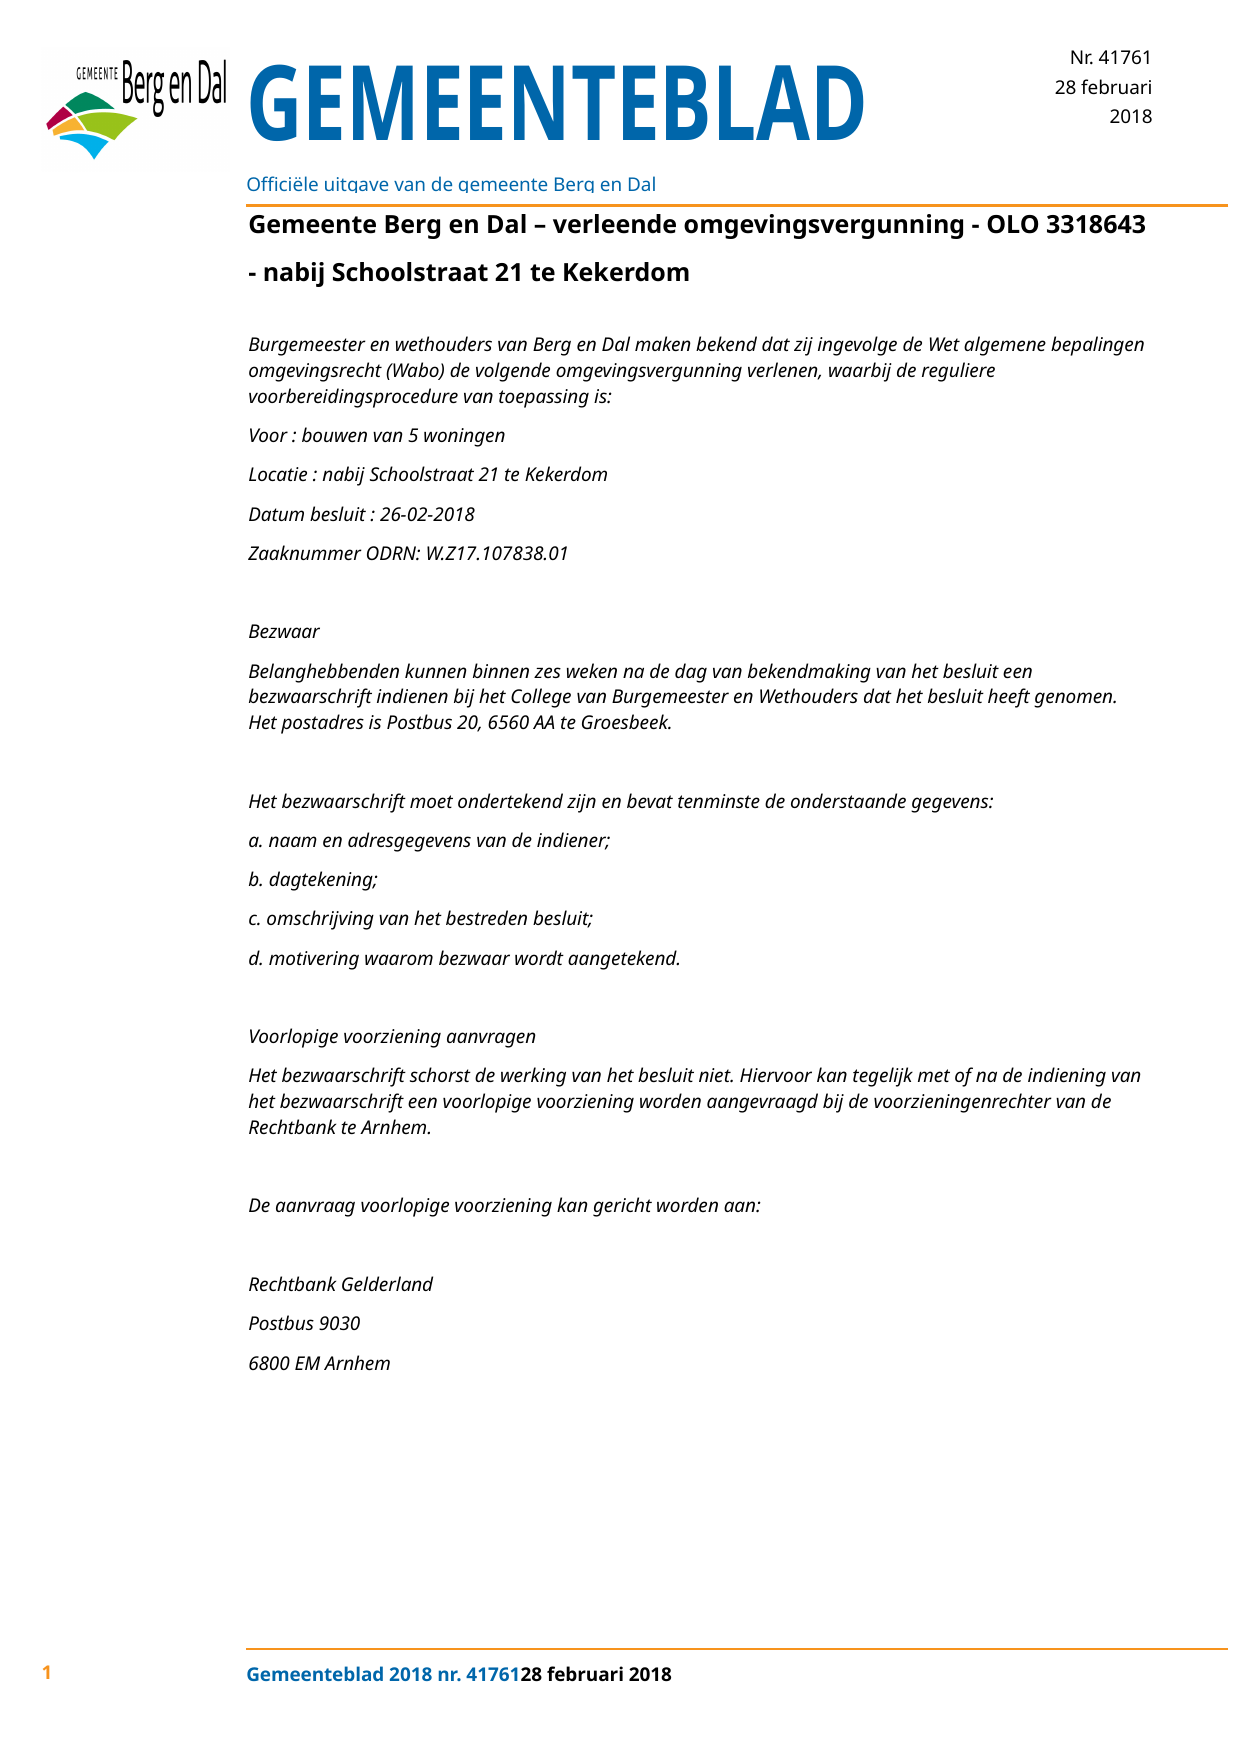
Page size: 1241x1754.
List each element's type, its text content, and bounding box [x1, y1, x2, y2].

text b. dagtekening; [248, 866, 1152, 892]
text Rechtbank Gelderland [248, 1271, 1152, 1297]
text Voorlopige voorziening aanvragen [248, 1023, 1152, 1049]
text d. motivering waarom bezwaar wordt aangetekend. [248, 945, 1152, 971]
text Het bezwaarschrift schorst de werking van het besluit niet. Hiervoor kan tegelijk met of na de indiening van het bezwaarschrift een voorlopige voorziening worden aangevraagd bij de voorzieningenrechter van de Rechtbank te Arnhem. [248, 1063, 1152, 1140]
text Het bezwaarschrift moet ondertekend zijn en bevat tenminste de onderstaande gegevens: [248, 788, 1152, 813]
text Belanghebbenden kunnen binnen zes weken na de dag van bekendmaking van het besluit een bezwaarschrift indienen bij het College van Burgemeester en Wethouders dat het besluit heeft genomen. Het postadres is Postbus 20, 6560 AA te Groesbeek. [248, 658, 1152, 735]
text Bezwaar [248, 618, 1152, 644]
text a. naam en adresgegevens van de indiener; [248, 827, 1152, 853]
text Voor : bouwen van 5 woningen [248, 422, 1152, 448]
text c. omschrijving van het bestreden besluit; [248, 906, 1152, 931]
text Datum besluit : 26-02-2018 [248, 501, 1152, 526]
text Locatie : nabij Schoolstraat 21 te Kekerdom [248, 461, 1152, 487]
text Postbus 9030 [248, 1311, 1152, 1336]
text De aanvraag voorlopige voorziening kan gericht worden aan: [248, 1193, 1152, 1218]
text Gemeente Berg en Dal – verleende omgevingsvergunning - OLO 3318643 - nabij Schoolstraat 21 te Kekerdom [248, 207, 1152, 288]
text 6800 EM Arnhem [248, 1350, 1152, 1376]
picture [41, 47, 231, 172]
text Burgemeester en wethouders van Berg en Dal maken bekend dat zij ingevolge de Wet algemene bepalingen omgevingsrecht (Wabo) de volgende omgevingsvergunning verlenen, waarbij de reguliere voorbereidingsprocedure van toepassing is: [248, 331, 1152, 409]
text Zaaknummer ODRN: W.Z17.107838.01 [248, 540, 1152, 566]
